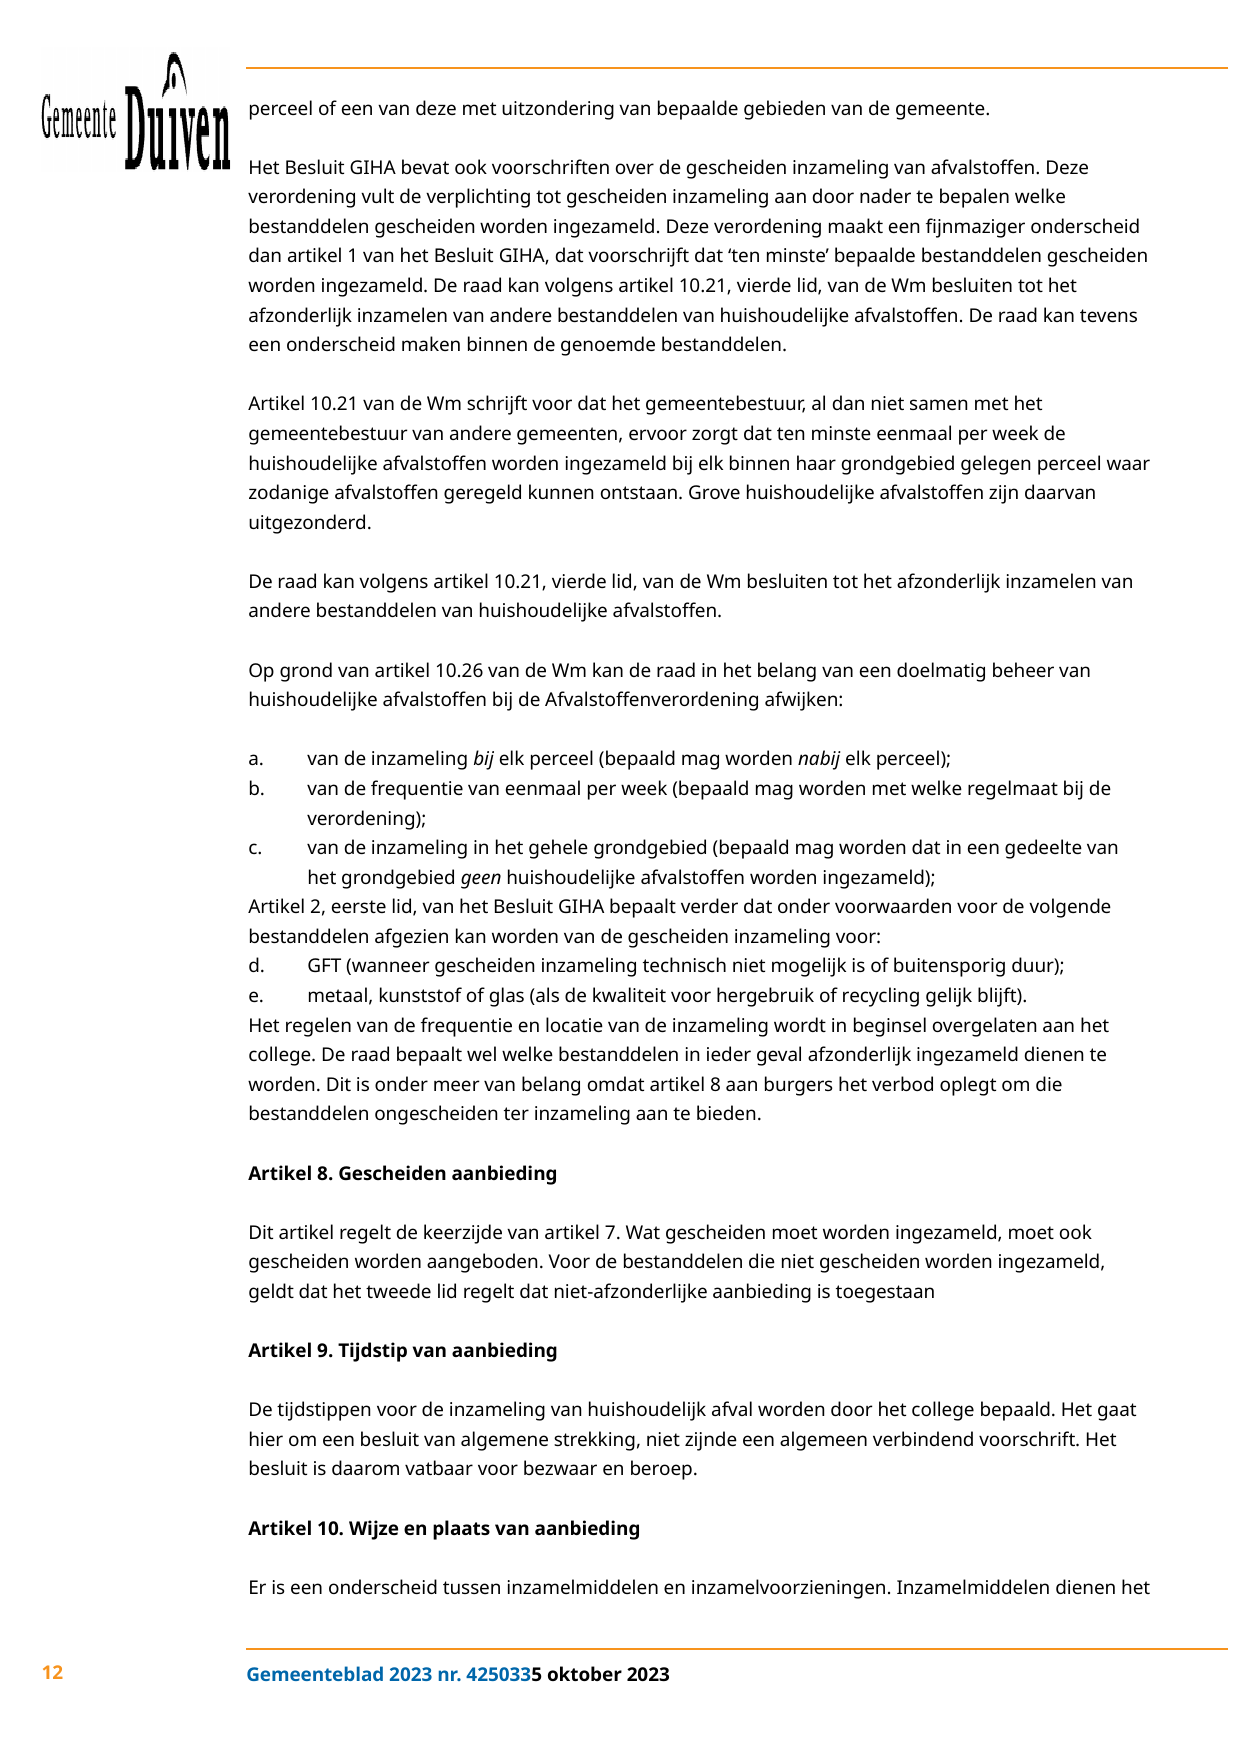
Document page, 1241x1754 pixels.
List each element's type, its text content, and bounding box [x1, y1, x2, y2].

picture [41, 47, 231, 172]
list van de inzameling bij elk perceel (bepaald mag worden nabij elk perceel); [248, 746, 1152, 771]
text De raad kan volgens artikel 10.21, vierde lid, van de Wm besluiten tot het afzonderlijk inzamelen van andere bestanddelen van huishoudelijke afvalstoffen. [248, 568, 1152, 623]
text Het regelen van de frequentie en locatie van de inzameling wordt in beginsel overgelaten aan het college. De raad bepaalt wel welke bestanddelen in ieder geval afzonderlijk ingezameld dienen te worden. Dit is onder meer van belang omdat artikel 8 aan burgers het verbod oplegt om die bestanddelen ongescheiden ter inzameling aan te bieden. [248, 1012, 1152, 1126]
text Artikel 9. Tijdstip van aanbieding [248, 1337, 1152, 1363]
text Dit artikel regelt de keerzijde van artikel 7. Wat gescheiden moet worden ingezameld, moet ook gescheiden worden aangeboden. Voor de bestanddelen die niet gescheiden worden ingezameld, geldt dat het tweede lid regelt dat niet-afzonderlijke aanbieding is toegestaan [248, 1219, 1152, 1304]
list van de inzameling in het gehele grondgebied (bepaald mag worden dat in een gedeelte van het grondgebied geen huishoudelijke afvalstoffen worden ingezameld); [248, 834, 1152, 890]
text Op grond van artikel 10.26 van de Wm kan de raad in het belang van een doelmatig beheer van huishoudelijke afvalstoffen bij de Afvalstoffenverordening afwijken: [248, 657, 1152, 712]
text perceel of een van deze met uitzondering van bepaalde gebieden van de gemeente. [248, 95, 1152, 121]
text Artikel 8. Gescheiden aanbieding [248, 1160, 1152, 1186]
text De tijdstippen voor de inzameling van huishoudelijk afval worden door het college bepaald. Het gaat hier om een besluit van algemene strekking, niet zijnde een algemeen verbindend voorschrift. Het besluit is daarom vatbaar voor bezwaar en beroep. [248, 1396, 1152, 1481]
list GFT (wanneer gescheiden inzameling technisch niet mogelijk is of buitensporig duur); [248, 953, 1152, 978]
text Artikel 10.21 van de Wm schrijft voor dat het gemeentebestuur, al dan niet samen met het gemeentebestuur van andere gemeenten, ervoor zorgt dat ten minste eenmaal per week de huishoudelijke afvalstoffen worden ingezameld bij elk binnen haar grondgebied gelegen perceel waar zodanige afvalstoffen geregeld kunnen ontstaan. Grove huishoudelijke afvalstoffen zijn daarvan uitgezonderd. [248, 391, 1152, 535]
text Er is een onderscheid tussen inzamelmiddelen en inzamelvoorzieningen. Inzamelmiddelen dienen het [248, 1574, 1152, 1600]
list metaal, kunststof of glas (als de kwaliteit voor hergebruik of recycling gelijk blijft). [248, 982, 1152, 1008]
text Artikel 2, eerste lid, van het Besluit GIHA bepaalt verder dat onder voorwaarden voor de volgende bestanddelen afgezien kan worden van de gescheiden inzameling voor: [248, 893, 1152, 949]
text Artikel 10. Wijze en plaats van aanbieding [248, 1515, 1152, 1541]
list van de frequentie van eenmaal per week (bepaald mag worden met welke regelmaat bij de verordening); [248, 775, 1152, 831]
text Het Besluit GIHA bevat ook voorschriften over de gescheiden inzameling van afvalstoffen. Deze verordening vult de verplichting tot gescheiden inzameling aan door nader te bepalen welke bestanddelen gescheiden worden ingezameld. Deze verordening maakt een fijnmaziger onderscheid dan artikel 1 van het Besluit GIHA, dat voorschrijft dat ‘ten minste’ bepaalde bestanddelen gescheiden worden ingezameld. De raad kan volgens artikel 10.21, vierde lid, van de Wm besluiten tot het afzonderlijk inzamelen van andere bestanddelen van huishoudelijke afvalstoffen. De raad kan tevens een onderscheid maken binnen de genoemde bestanddelen. [248, 154, 1152, 357]
